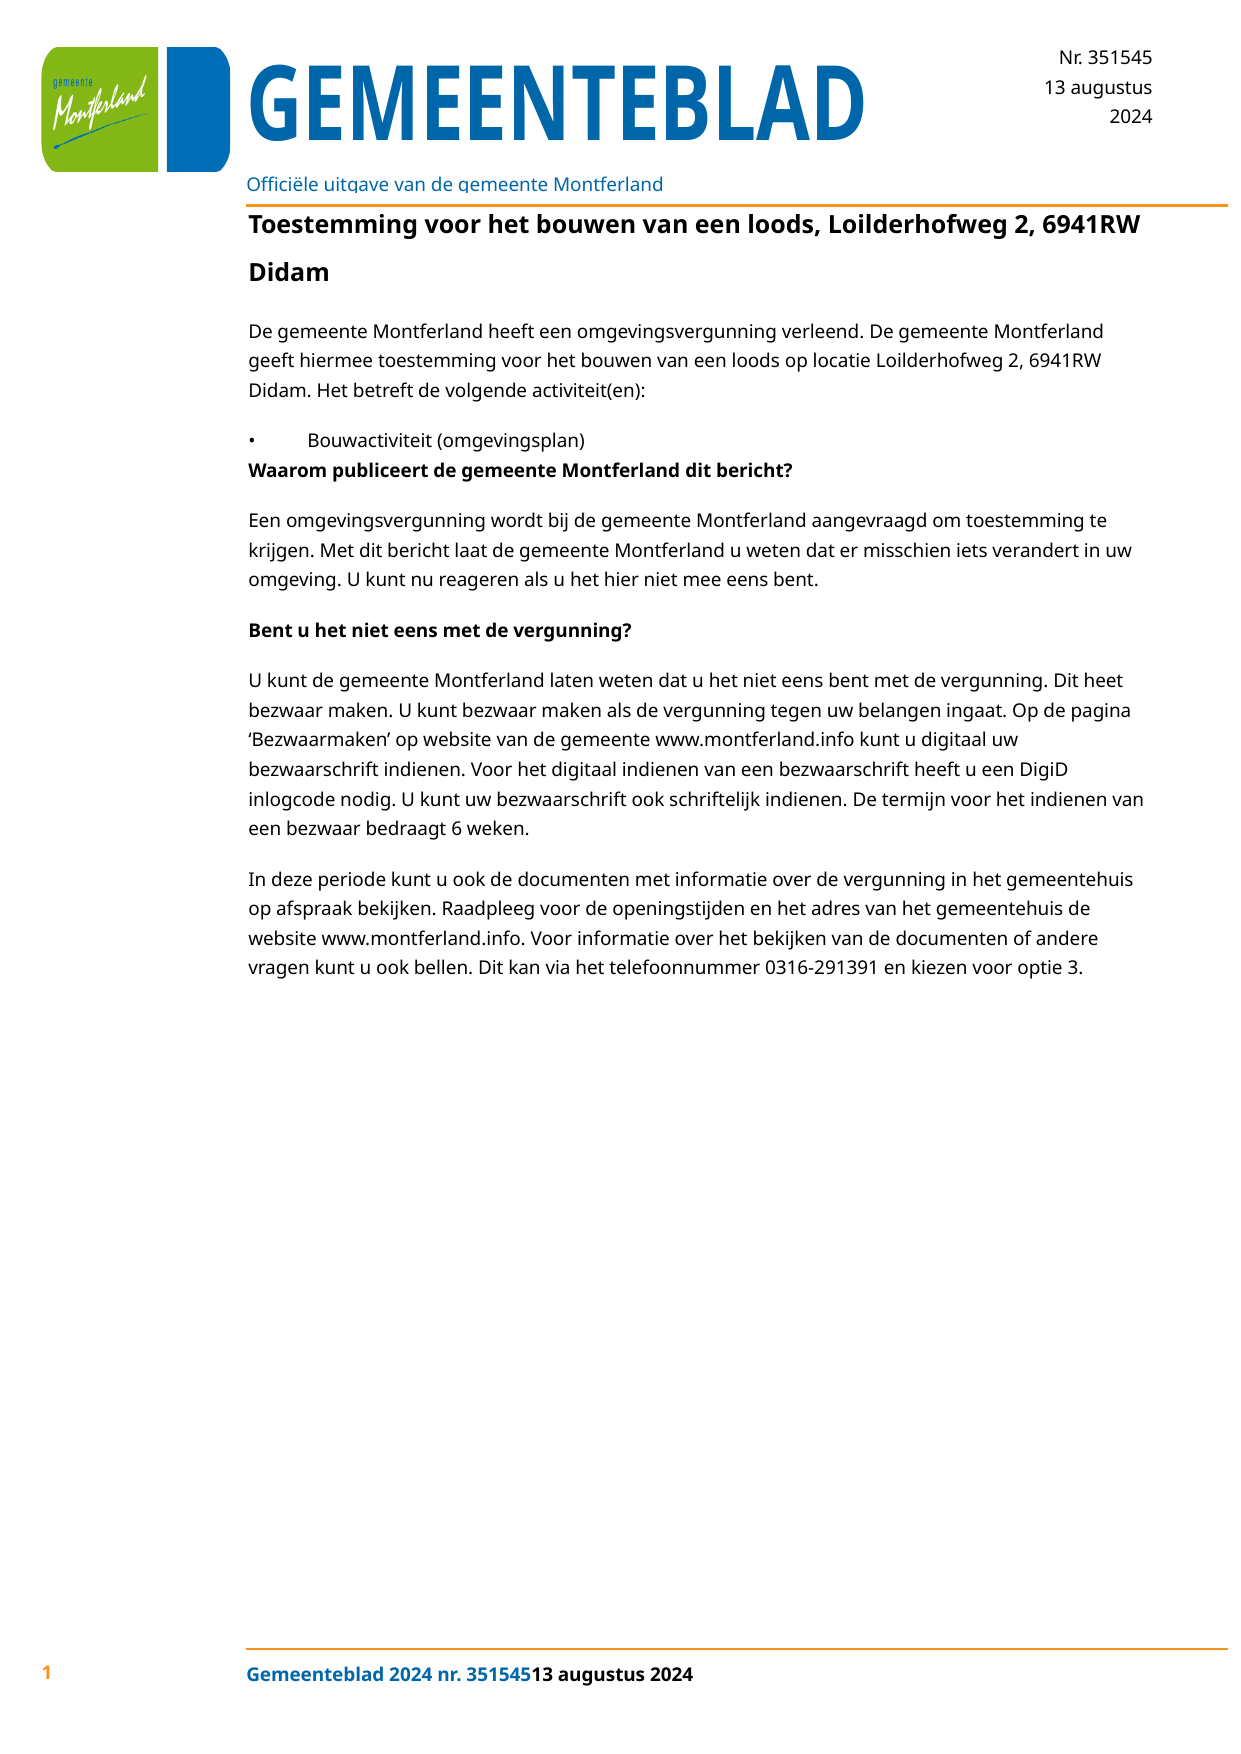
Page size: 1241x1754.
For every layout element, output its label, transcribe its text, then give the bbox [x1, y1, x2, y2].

text Een omgevingsvergunning wordt bij de gemeente Montferland aangevraagd om toestemming te krijgen. Met dit bericht laat de gemeente Montferland u weten dat er misschien iets verandert in uw omgeving. U kunt nu reageren als u het hier niet mee eens bent. [248, 507, 1152, 592]
text Toestemming voor het bouwen van een loods, Loilderhofweg 2, 6941RW Didam [248, 207, 1152, 288]
picture [41, 47, 231, 172]
text De gemeente Montferland heeft een omgevingsvergunning verleend. De gemeente Montferland geeft hiermee toestemming voor het bouwen van een loods op locatie Loilderhofweg 2, 6941RW Didam. Het betreft de volgende activiteit(en): [248, 318, 1152, 403]
list Bouwactiviteit (omgevingsplan) [248, 427, 1152, 453]
text U kunt de gemeente Montferland laten weten dat u het niet eens bent met de vergunning. Dit heet bezwaar maken. U kunt bezwaar maken als de vergunning tegen uw belangen ingaat. Op de pagina ‘Bezwaarmaken’ op website van de gemeente www.montferland.info kunt u digitaal uw bezwaarschrift indienen. Voor het digitaal indienen van een bezwaarschrift heeft u een DigiD inlogcode nodig. U kunt uw bezwaarschrift ook schriftelijk indienen. De termijn voor het indienen van een bezwaar bedraagt 6 weken. [248, 667, 1152, 841]
text Waarom publiceert de gemeente Montferland dit bericht? [248, 457, 1152, 483]
text Bent u het niet eens met de vergunning? [248, 617, 1152, 643]
text In deze periode kunt u ook de documenten met informatie over de vergunning in het gemeentehuis op afspraak bekijken. Raadpleeg voor de openingstijden en het adres van het gemeentehuis de website www.montferland.info. Voor informatie over het bekijken van de documenten of andere vragen kunt u ook bellen. Dit kan via het telefoonnummer 0316-291391 en kiezen voor optie 3. [248, 866, 1152, 980]
